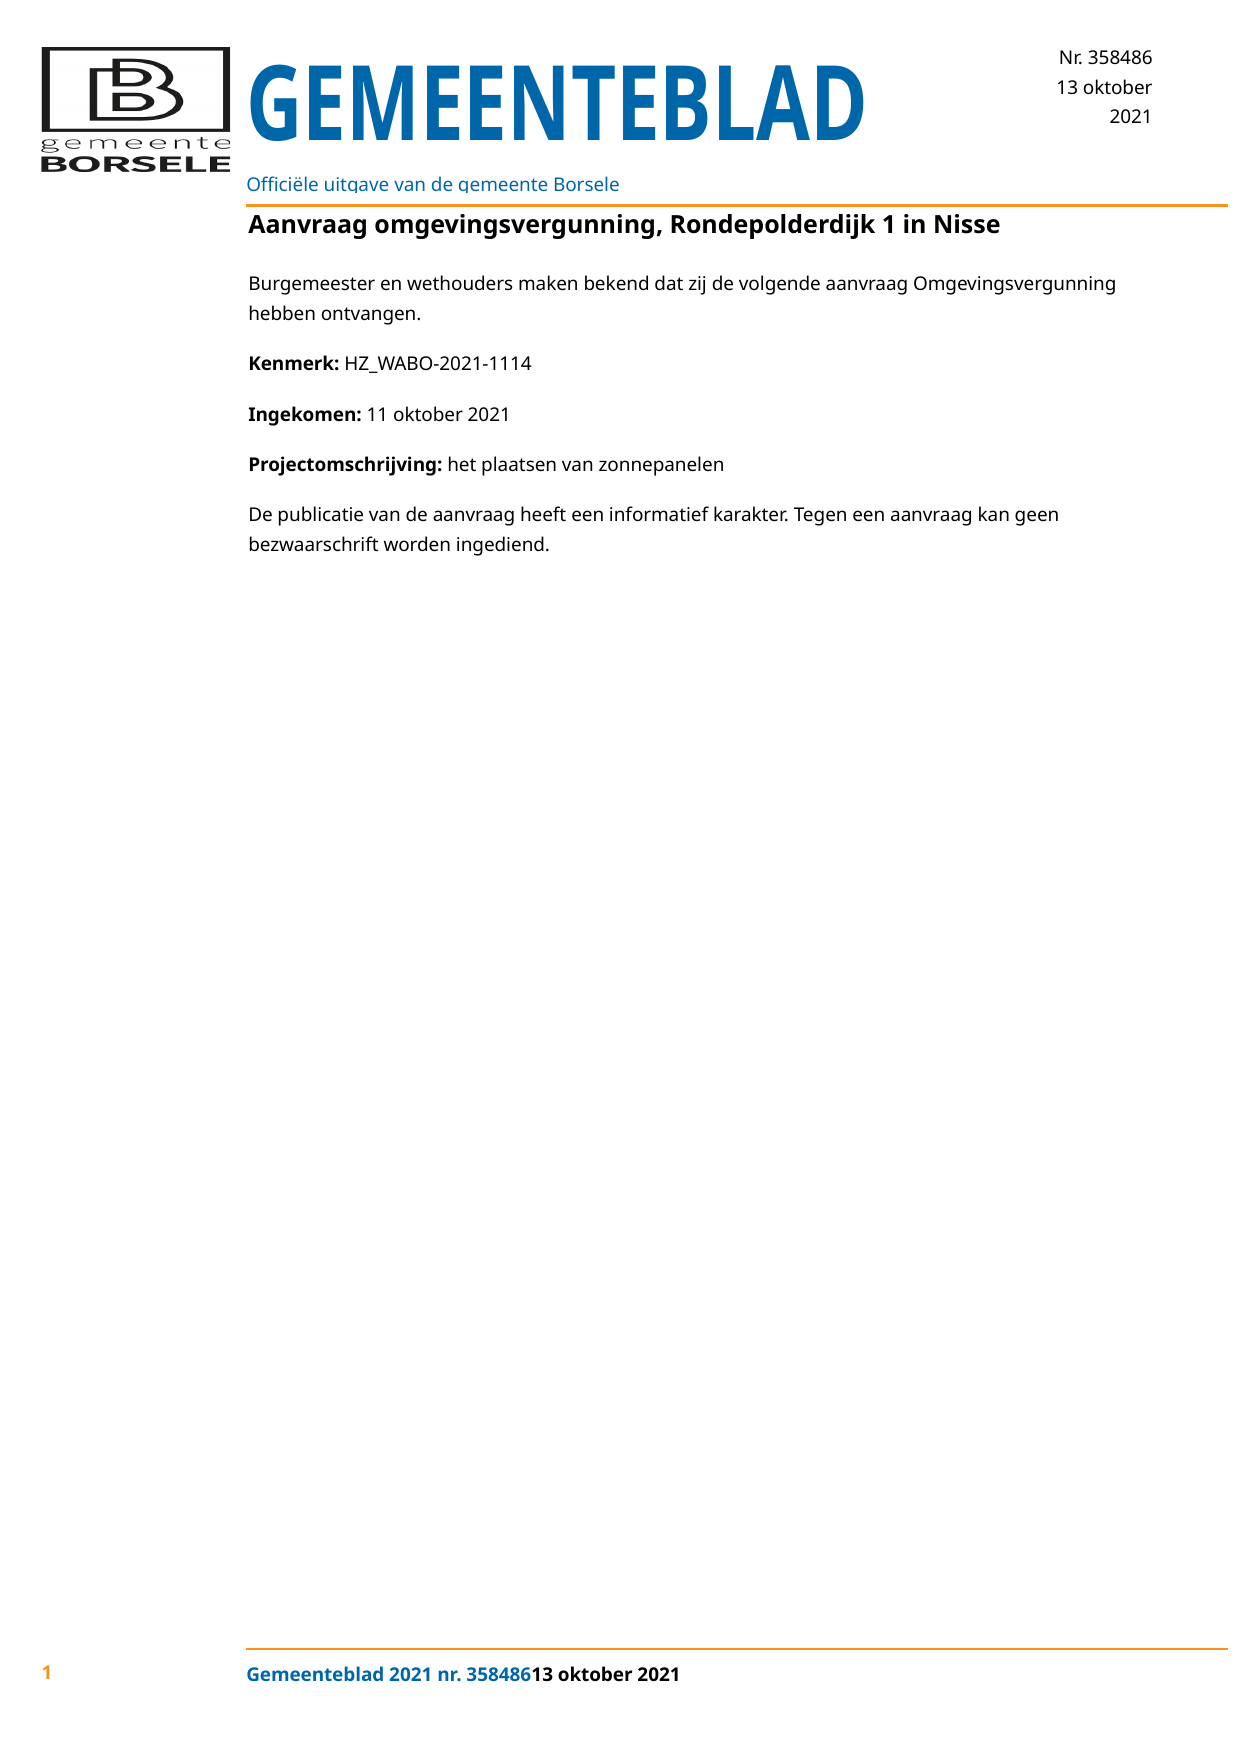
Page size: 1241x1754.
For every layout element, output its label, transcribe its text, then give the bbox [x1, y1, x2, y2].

text Aanvraag omgevingsvergunning, Rondepolderdijk 1 in Nisse [248, 207, 1152, 241]
text De publicatie van de aanvraag heeft een informatief karakter. Tegen een aanvraag kan geen bezwaarschrift worden ingediend. [248, 502, 1152, 557]
text Projectomschrijving: het plaatsen van zonnepanelen [248, 451, 1152, 477]
text Kenmerk: HZ_WABO-2021-1114 [248, 350, 1152, 376]
text Ingekomen: 11 oktober 2021 [248, 401, 1152, 426]
text Burgemeester en wethouders maken bekend dat zij de volgende aanvraag Omgevingsvergunning hebben ontvangen. [248, 270, 1152, 326]
picture [41, 47, 231, 172]
